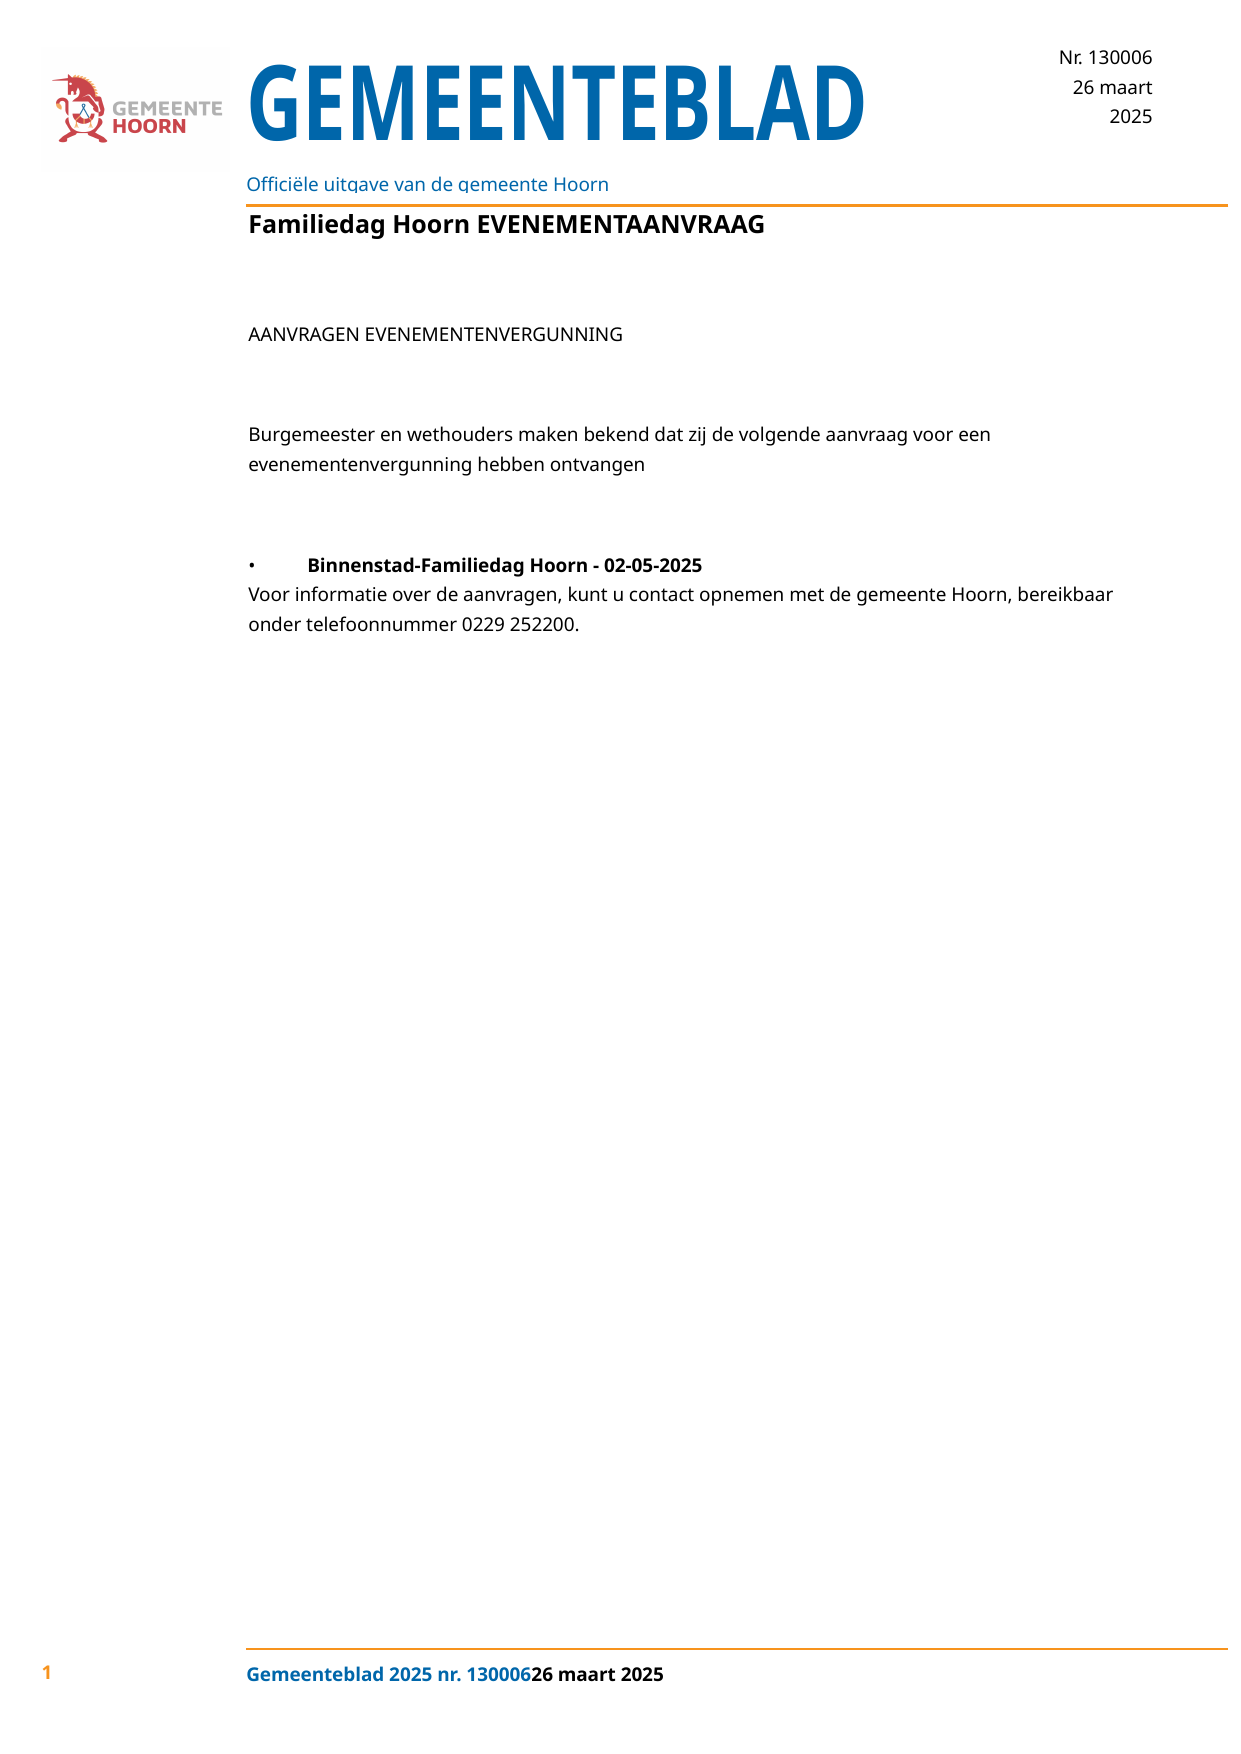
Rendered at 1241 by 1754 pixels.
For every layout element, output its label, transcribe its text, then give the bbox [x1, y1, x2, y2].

text Familiedag Hoorn EVENEMENTAANVRAAG [248, 207, 1152, 241]
text Voor informatie over de aanvragen, kunt u contact opnemen met de gemeente Hoorn, bereikbaar onder telefoonnummer 0229 252200. [248, 582, 1152, 637]
list Binnenstad-Familiedag Hoorn - 02-05-2025 [248, 552, 1152, 578]
picture [41, 47, 231, 172]
text Burgemeester en wethouders maken bekend dat zij de volgende aanvraag voor een evenementenvergunning hebben ontvangen [248, 422, 1152, 477]
text AANVRAGEN EVENEMENTENVERGUNNING [248, 321, 1152, 346]
